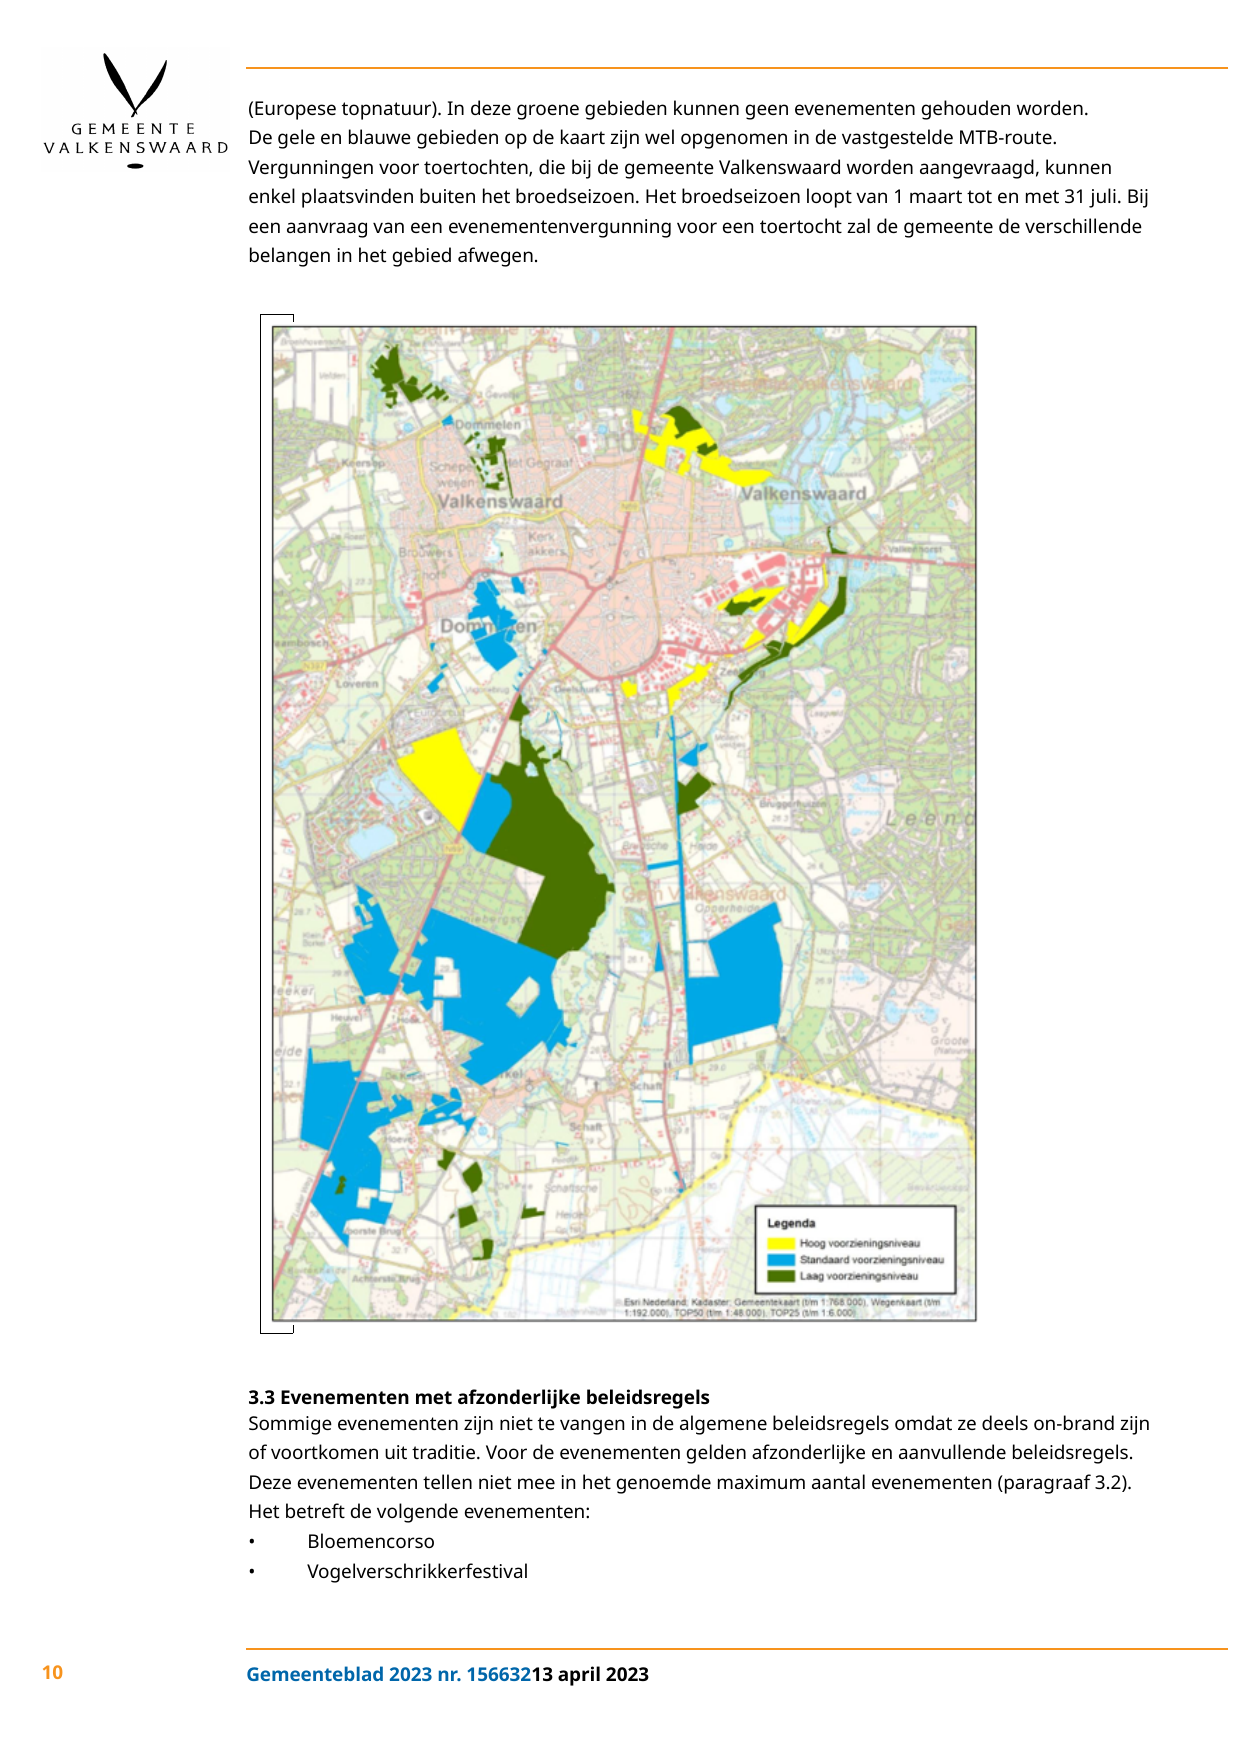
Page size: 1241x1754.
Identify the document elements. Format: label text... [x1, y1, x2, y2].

list Bloemencorso [248, 1528, 1152, 1554]
text 3.3 Evenementen met afzonderlijke beleidsregels [248, 1384, 1152, 1410]
picture [268, 322, 978, 1325]
text Sommige evenementen zijn niet te vangen in de algemene beleidsregels omdat ze deels on-brand zijn of voortkomen uit traditie. Voor de evenementen gelden afzonderlijke en aanvullende beleidsregels. Deze evenementen tellen niet mee in het genoemde maximum aantal evenementen (paragraaf 3.2). Het betreft de volgende evenementen: [248, 1410, 1152, 1524]
picture [41, 47, 231, 172]
text Vergunningen voor toertochten, die bij de gemeente Valkenswaard worden aangevraagd, kunnen enkel plaatsvinden buiten het broedseizoen. Het broedseizoen loopt van 1 maart tot en met 31 juli. Bij een aanvraag van een evenementenvergunning voor een toertocht zal de gemeente de verschillende belangen in het gebied afwegen. [248, 154, 1152, 268]
list Vogelverschrikkerfestival [248, 1558, 1152, 1583]
text De gele en blauwe gebieden op de kaart zijn wel opgenomen in de vastgestelde MTB-route. [248, 124, 1152, 150]
text (Europese topnatuur). In deze groene gebieden kunnen geen evenementen gehouden worden. [248, 95, 1152, 121]
